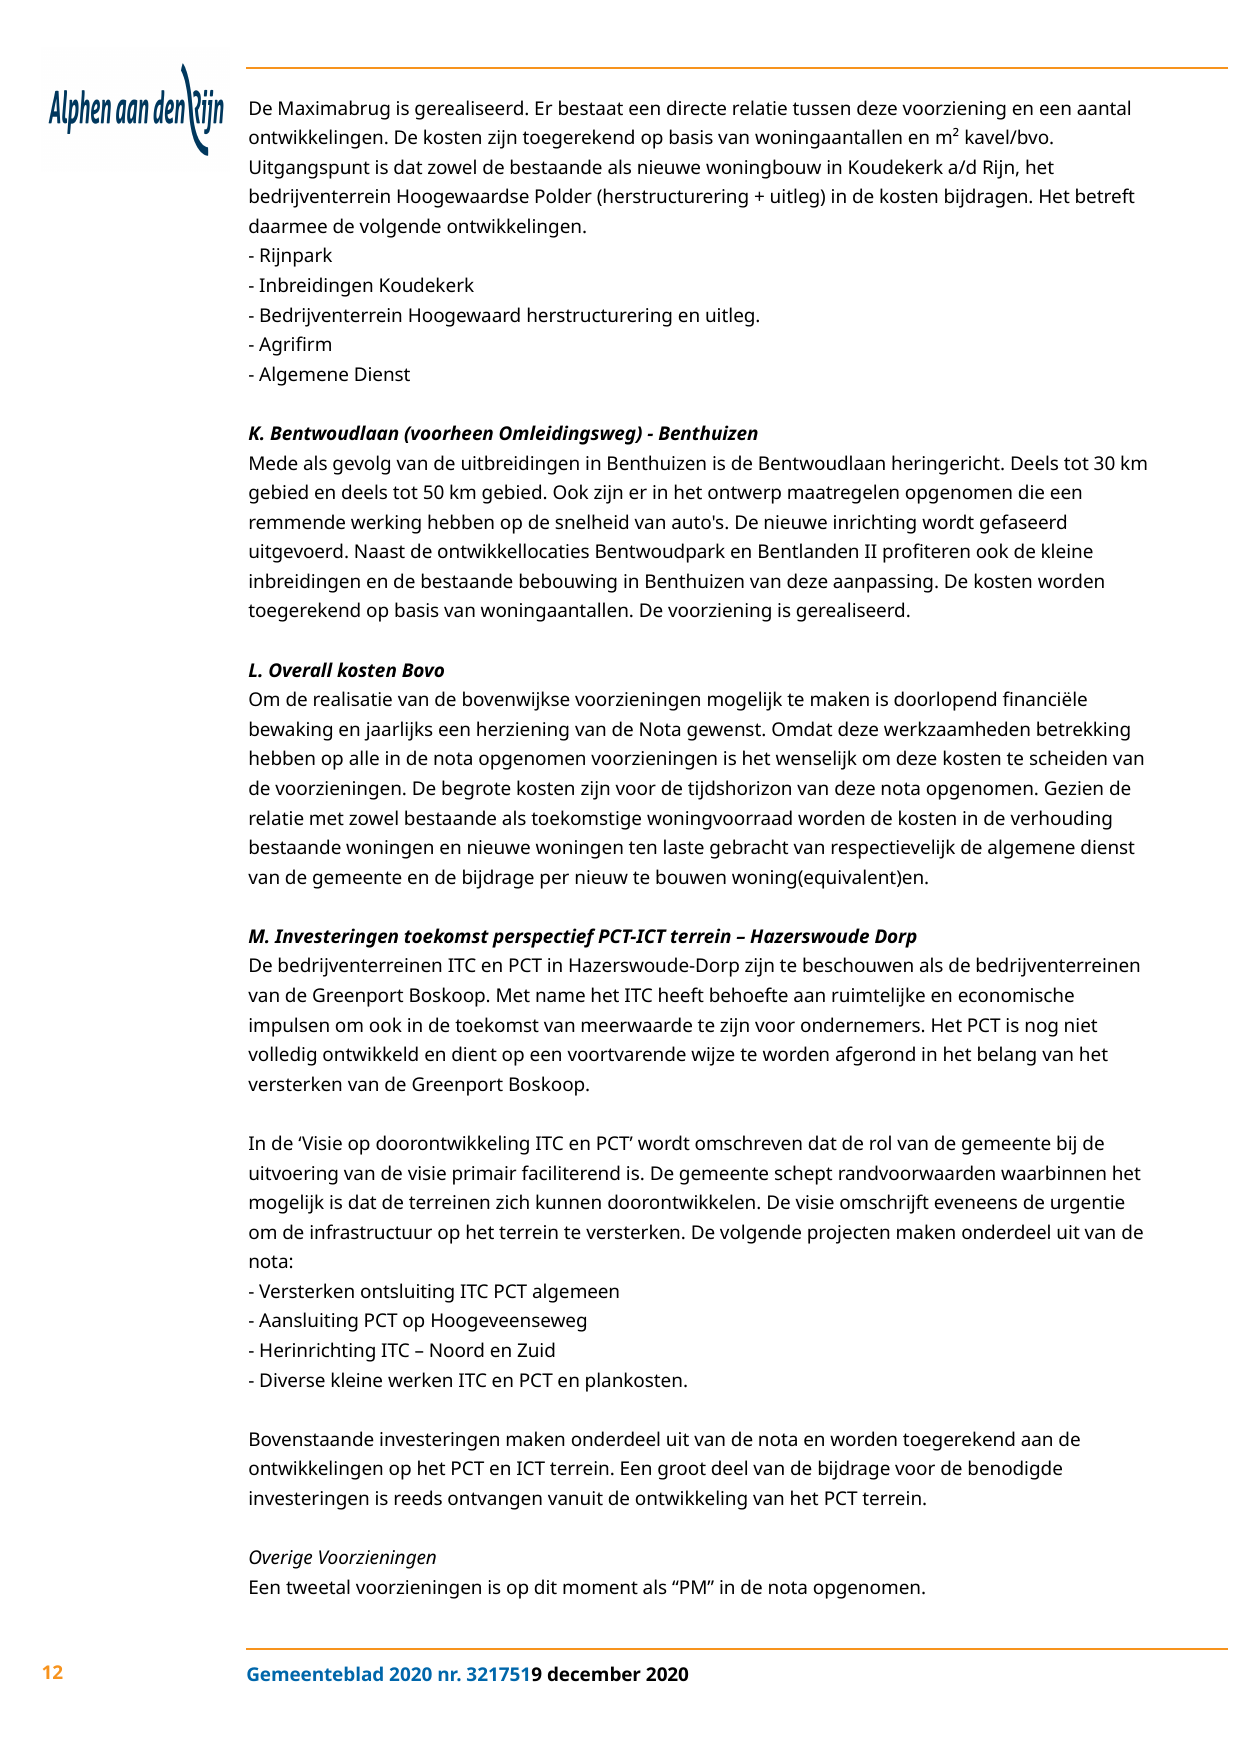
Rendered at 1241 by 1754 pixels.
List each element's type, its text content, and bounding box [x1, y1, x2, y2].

text M. Investeringen toekomst perspectief PCT-ICT terrein – Hazerswoude Dorp [248, 923, 1152, 949]
text In de ‘Visie op doorontwikkeling ITC en PCT’ wordt omschreven dat de rol van de gemeente bij de uitvoering van de visie primair faciliterend is. De gemeente schept randvoorwaarden waarbinnen het mogelijk is dat de terreinen zich kunnen doorontwikkelen. De visie omschrijft eveneens de urgentie om de infrastructuur op het terrein te versterken. De volgende projecten maken onderdeel uit van de nota: [248, 1130, 1152, 1274]
text Overige Voorzieningen [248, 1544, 1152, 1570]
text Bovenstaande investeringen maken onderdeel uit van de nota en worden toegerekend aan de ontwikkelingen op het PCT en ICT terrein. Een groot deel van de bijdrage voor de benodigde investeringen is reeds ontvangen vanuit de ontwikkeling van het PCT terrein. [248, 1426, 1152, 1511]
text - Rijnpark [248, 243, 1152, 268]
text - Herinrichting ITC – Noord en Zuid [248, 1337, 1152, 1363]
text De Maximabrug is gerealiseerd. Er bestaat een directe relatie tussen deze voorziening en een aantal ontwikkelingen. De kosten zijn toegerekend op basis van woningaantallen en m² kavel/bvo. Uitgangspunt is dat zowel de bestaande als nieuwe woningbouw in Koudekerk a/d Rijn, het bedrijventerrein Hoogewaardse Polder (herstructurering + uitleg) in de kosten bijdragen. Het betreft daarmee de volgende ontwikkelingen. [248, 95, 1152, 239]
text - Agrifirm [248, 331, 1152, 357]
picture [41, 47, 231, 172]
text De bedrijventerreinen ITC en PCT in Hazerswoude-Dorp zijn te beschouwen als de bedrijventerreinen van de Greenport Boskoop. Met name het ITC heeft behoefte aan ruimtelijke en economische impulsen om ook in de toekomst van meerwaarde te zijn voor ondernemers. Het PCT is nog niet volledig ontwikkeld en dient op een voortvarende wijze te worden afgerond in het belang van het versterken van de Greenport Boskoop. [248, 953, 1152, 1097]
text - Versterken ontsluiting ITC PCT algemeen [248, 1278, 1152, 1304]
text Mede als gevolg van de uitbreidingen in Benthuizen is de Bentwoudlaan heringericht. Deels tot 30 km gebied en deels tot 50 km gebied. Ook zijn er in het ontwerp maatregelen opgenomen die een remmende werking hebben op de snelheid van auto's. De nieuwe inrichting wordt gefaseerd uitgevoerd. Naast de ontwikkellocaties Bentwoudpark en Bentlanden II profiteren ook de kleine inbreidingen en de bestaande bebouwing in Benthuizen van deze aanpassing. De kosten worden toegerekend op basis van woningaantallen. De voorziening is gerealiseerd. [248, 450, 1152, 623]
text - Bedrijventerrein Hoogewaard herstructurering en uitleg. [248, 302, 1152, 328]
text L. Overall kosten Bovo [248, 657, 1152, 683]
text K. Bentwoudlaan (voorheen Omleidingsweg) - Benthuizen [248, 420, 1152, 446]
text - Inbreidingen Koudekerk [248, 272, 1152, 298]
text Een tweetal voorzieningen is op dit moment als “PM” in de nota opgenomen. [248, 1574, 1152, 1600]
text - Algemene Dienst [248, 361, 1152, 387]
text - Diverse kleine werken ITC en PCT en plankosten. [248, 1367, 1152, 1393]
text Om de realisatie van de bovenwijkse voorzieningen mogelijk te maken is doorlopend financiële bewaking en jaarlijks een herziening van de Nota gewenst. Omdat deze werkzaamheden betrekking hebben op alle in de nota opgenomen voorzieningen is het wenselijk om deze kosten te scheiden van de voorzieningen. De begrote kosten zijn voor de tijdshorizon van deze nota opgenomen. Gezien de relatie met zowel bestaande als toekomstige woningvoorraad worden de kosten in de verhouding bestaande woningen en nieuwe woningen ten laste gebracht van respectievelijk de algemene dienst van de gemeente en de bijdrage per nieuw te bouwen woning(equivalent)en. [248, 686, 1152, 890]
text - Aansluiting PCT op Hoogeveenseweg [248, 1308, 1152, 1333]
